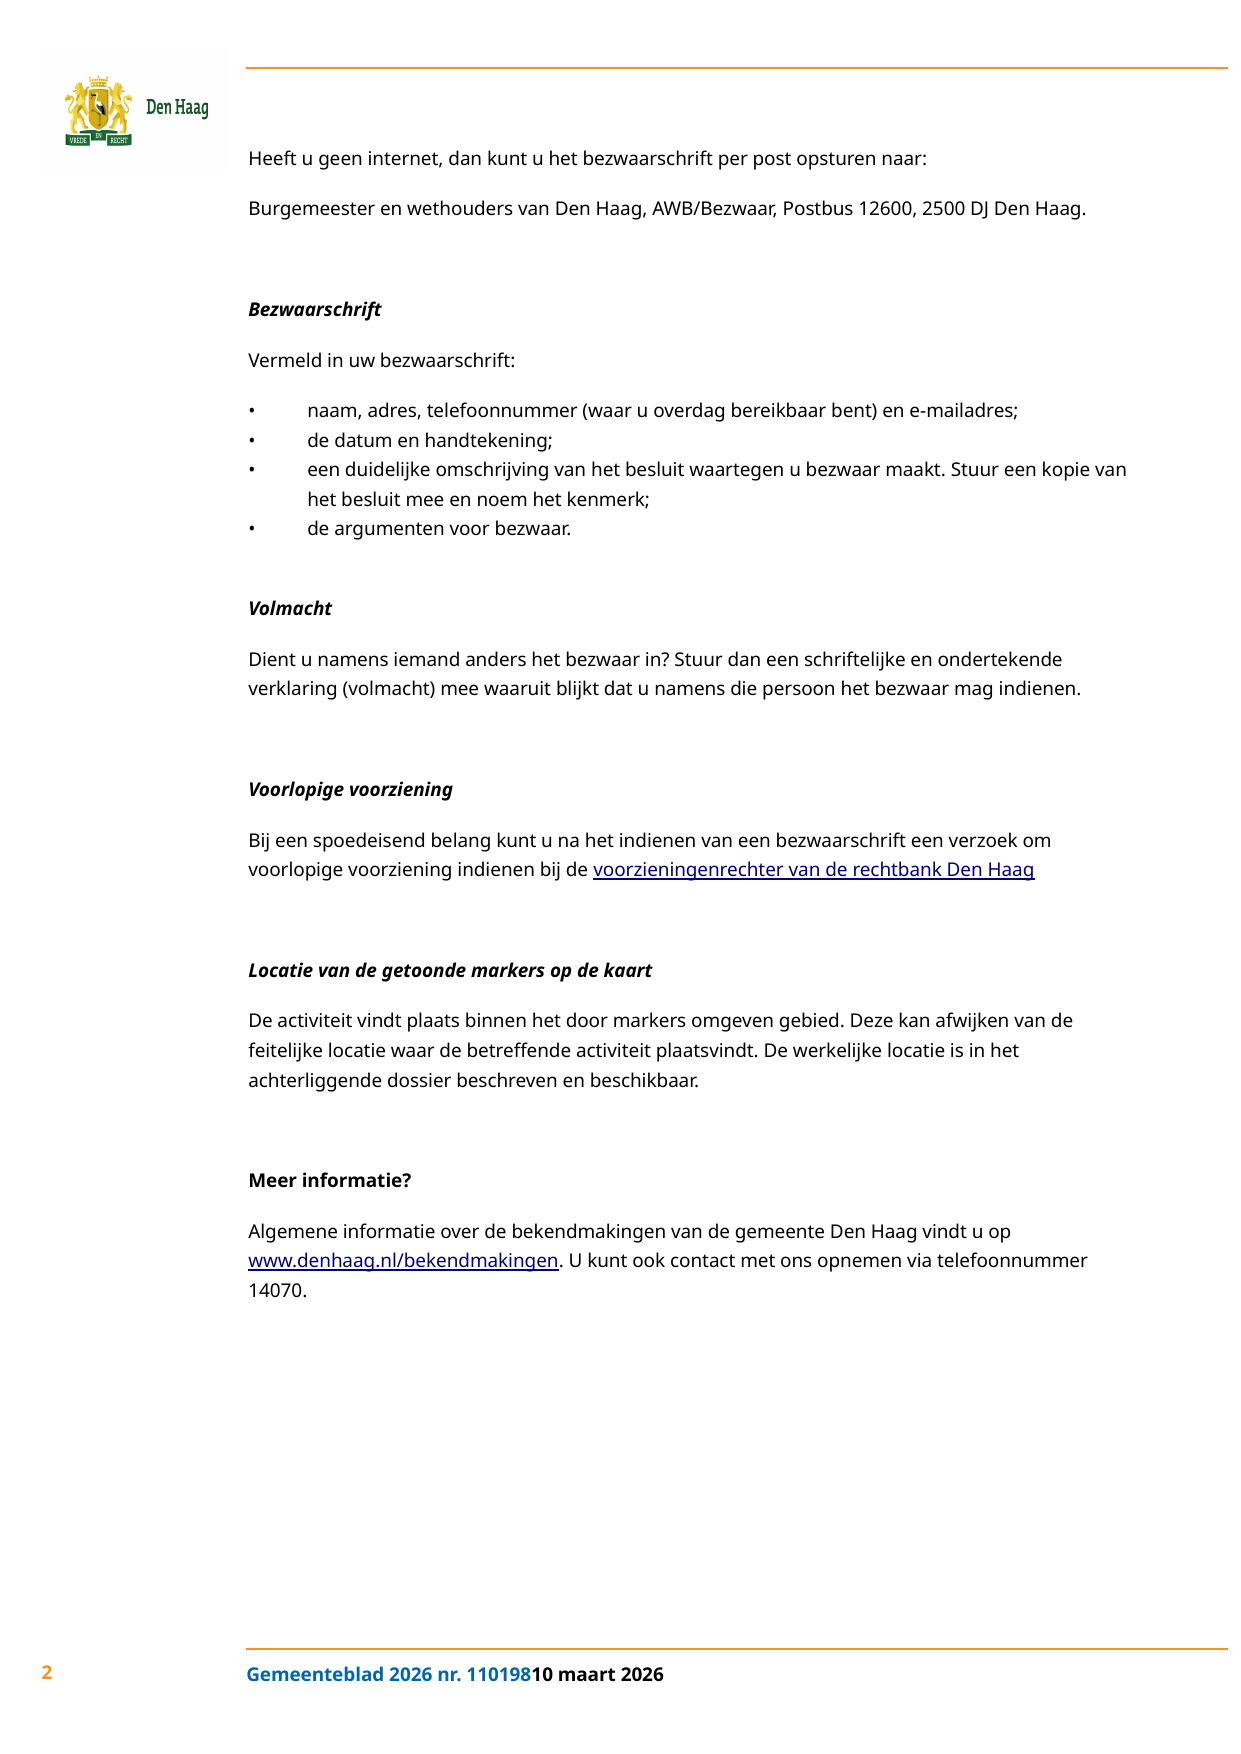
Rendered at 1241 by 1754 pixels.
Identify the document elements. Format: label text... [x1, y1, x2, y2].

picture [41, 47, 231, 172]
text Locatie van de getoonde markers op de kaart [248, 957, 1152, 983]
text Voorlopige voorziening [248, 776, 1152, 802]
text De activiteit vindt plaats binnen het door markers omgeven gebied. Deze kan afwijken van de feitelijke locatie waar de betreffende activiteit plaatsvindt. De werkelijke locatie is in het achterliggende dossier beschreven en beschikbaar. [248, 1008, 1152, 1093]
list naam, adres, telefoonnummer (waar u overdag bereikbaar bent) en e-mailadres; [248, 397, 1152, 423]
list de argumenten voor bezwaar. [248, 516, 1152, 541]
list de datum en handtekening; [248, 427, 1152, 453]
list een duidelijke omschrijving van het besluit waartegen u bezwaar maakt. Stuur een kopie van het besluit mee en noem het kenmerk; [248, 456, 1152, 512]
text Bezwaarschrift [248, 296, 1152, 322]
text Volmacht [248, 596, 1152, 621]
text Vermeld in uw bezwaarschrift: [248, 347, 1152, 373]
text Burgemeester en wethouders van Den Haag, AWB/Bezwaar, Postbus 12600, 2500 DJ Den Haag. [248, 196, 1152, 221]
text Dient u namens iemand anders het bezwaar in? Stuur dan een schriftelijke en ondertekende verklaring (volmacht) mee waaruit blijkt dat u namens die persoon het bezwaar mag indienen. [248, 646, 1152, 701]
text Algemene informatie over de bekendmakingen van de gemeente Den Haag vindt u op www.denhaag.nl/bekendmakingen. U kunt ook contact met ons opnemen via telefoonnummer 14070. [248, 1218, 1152, 1303]
text Meer informatie? [248, 1168, 1152, 1193]
text Heeft u geen internet, dan kunt u het bezwaarschrift per post opsturen naar: [248, 145, 1152, 171]
text Bij een spoedeisend belang kunt u na het indienen van een bezwaarschrift een verzoek om voorlopige voorziening indienen bij de voorzieningenrechter van de rechtbank Den Haag [248, 827, 1152, 882]
